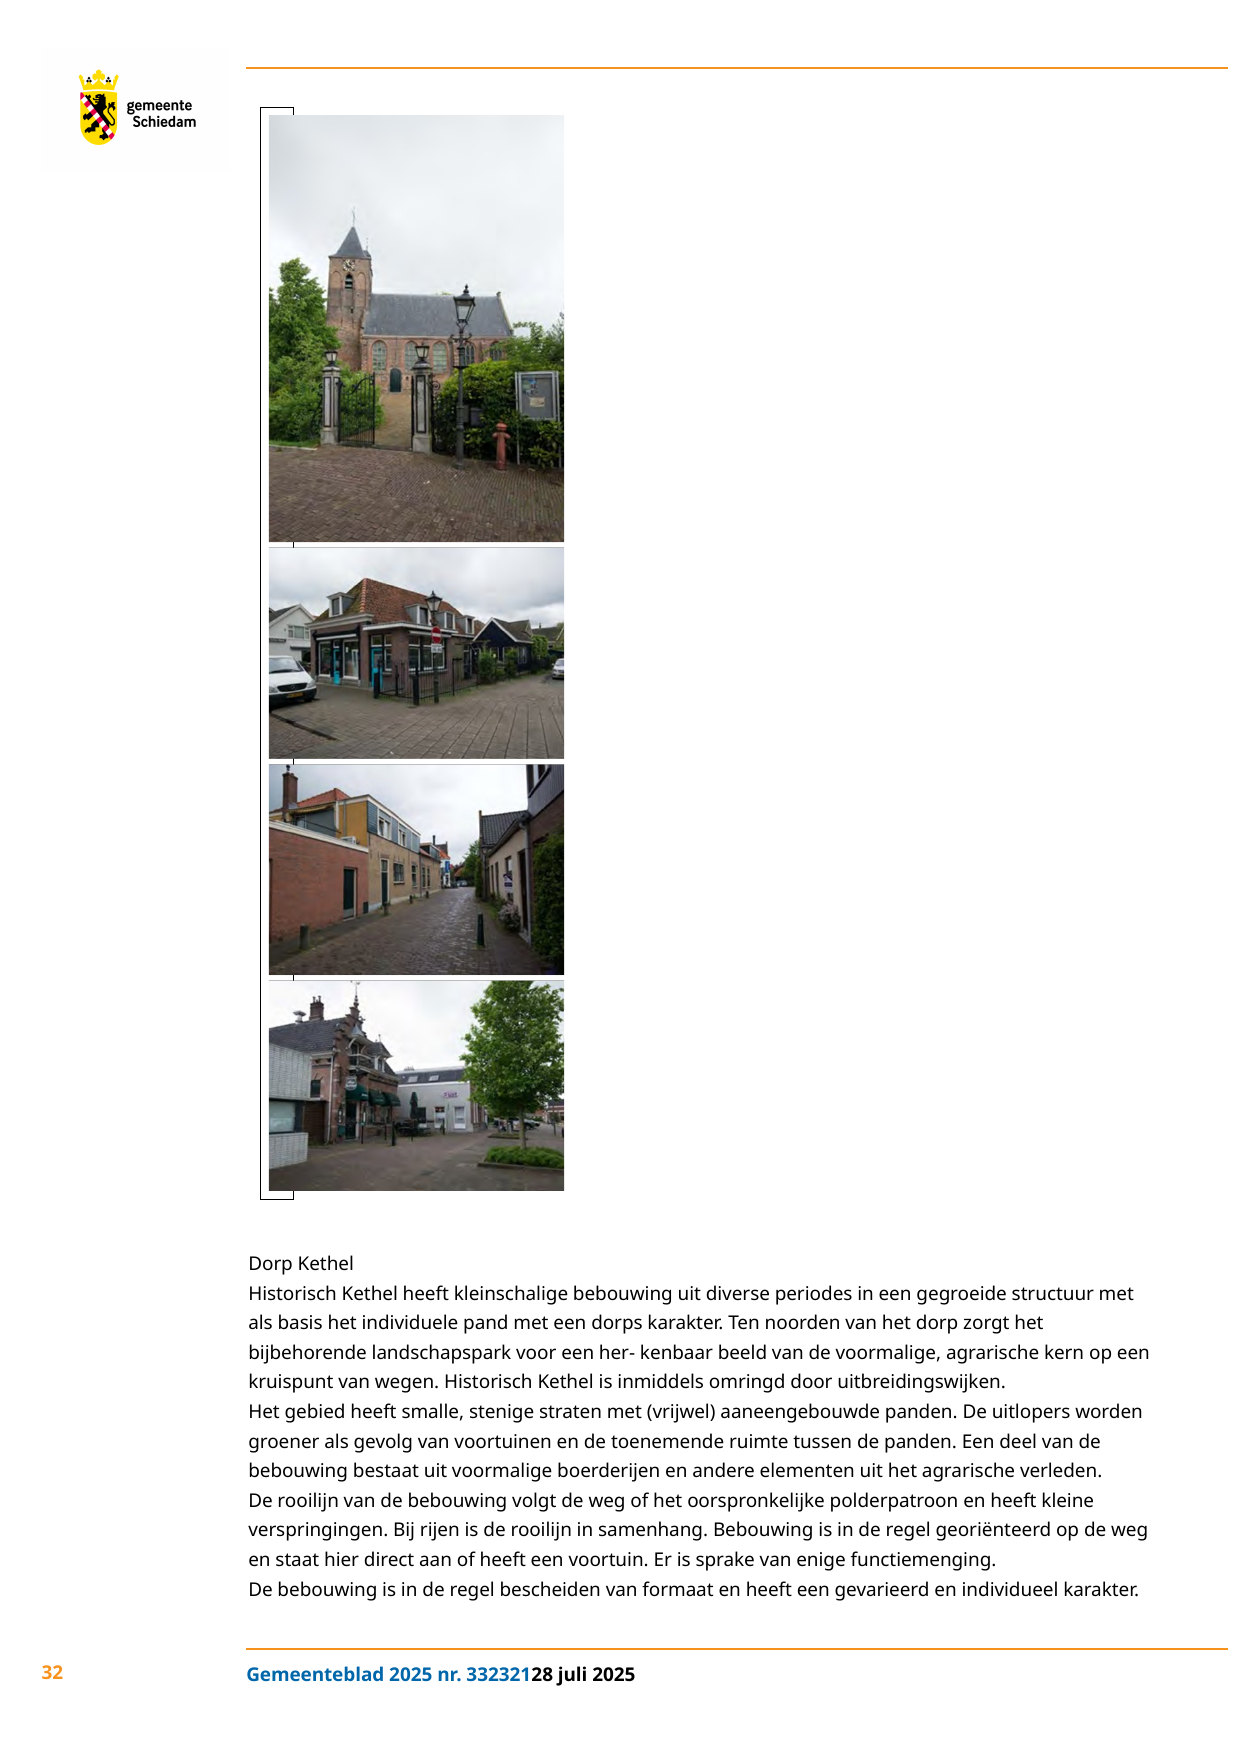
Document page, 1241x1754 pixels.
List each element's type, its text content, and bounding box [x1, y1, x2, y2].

picture [268, 115, 565, 1191]
text De bebouwing is in de regel bescheiden van formaat en heeft een gevarieerd en individueel karakter. [248, 1576, 1152, 1601]
text Dorp Kethel [248, 1250, 1152, 1276]
picture [41, 47, 231, 172]
text Het gebied heeft smalle, stenige straten met (vrijwel) aaneengebouwde panden. De uitlopers worden groener als gevolg van voortuinen en de toenemende ruimte tussen de panden. Een deel van de bebouwing bestaat uit voormalige boerderijen en andere elementen uit het agrarische verleden. [248, 1398, 1152, 1483]
text Historisch Kethel heeft kleinschalige bebouwing uit diverse periodes in een gegroeide structuur met als basis het individuele pand met een dorps karakter. Ten noorden van het dorp zorgt het bijbehorende landschapspark voor een her- kenbaar beeld van de voormalige, agrarische kern op een kruispunt van wegen. Historisch Kethel is inmiddels omringd door uitbreidingswijken. [248, 1280, 1152, 1394]
text De rooilijn van de bebouwing volgt de weg of het oorspronkelijke polderpatroon en heeft kleine verspringingen. Bij rijen is de rooilijn in samenhang. Bebouwing is in de regel georiënteerd op de weg en staat hier direct aan of heeft een voortuin. Er is sprake van enige functiemenging. [248, 1487, 1152, 1572]
